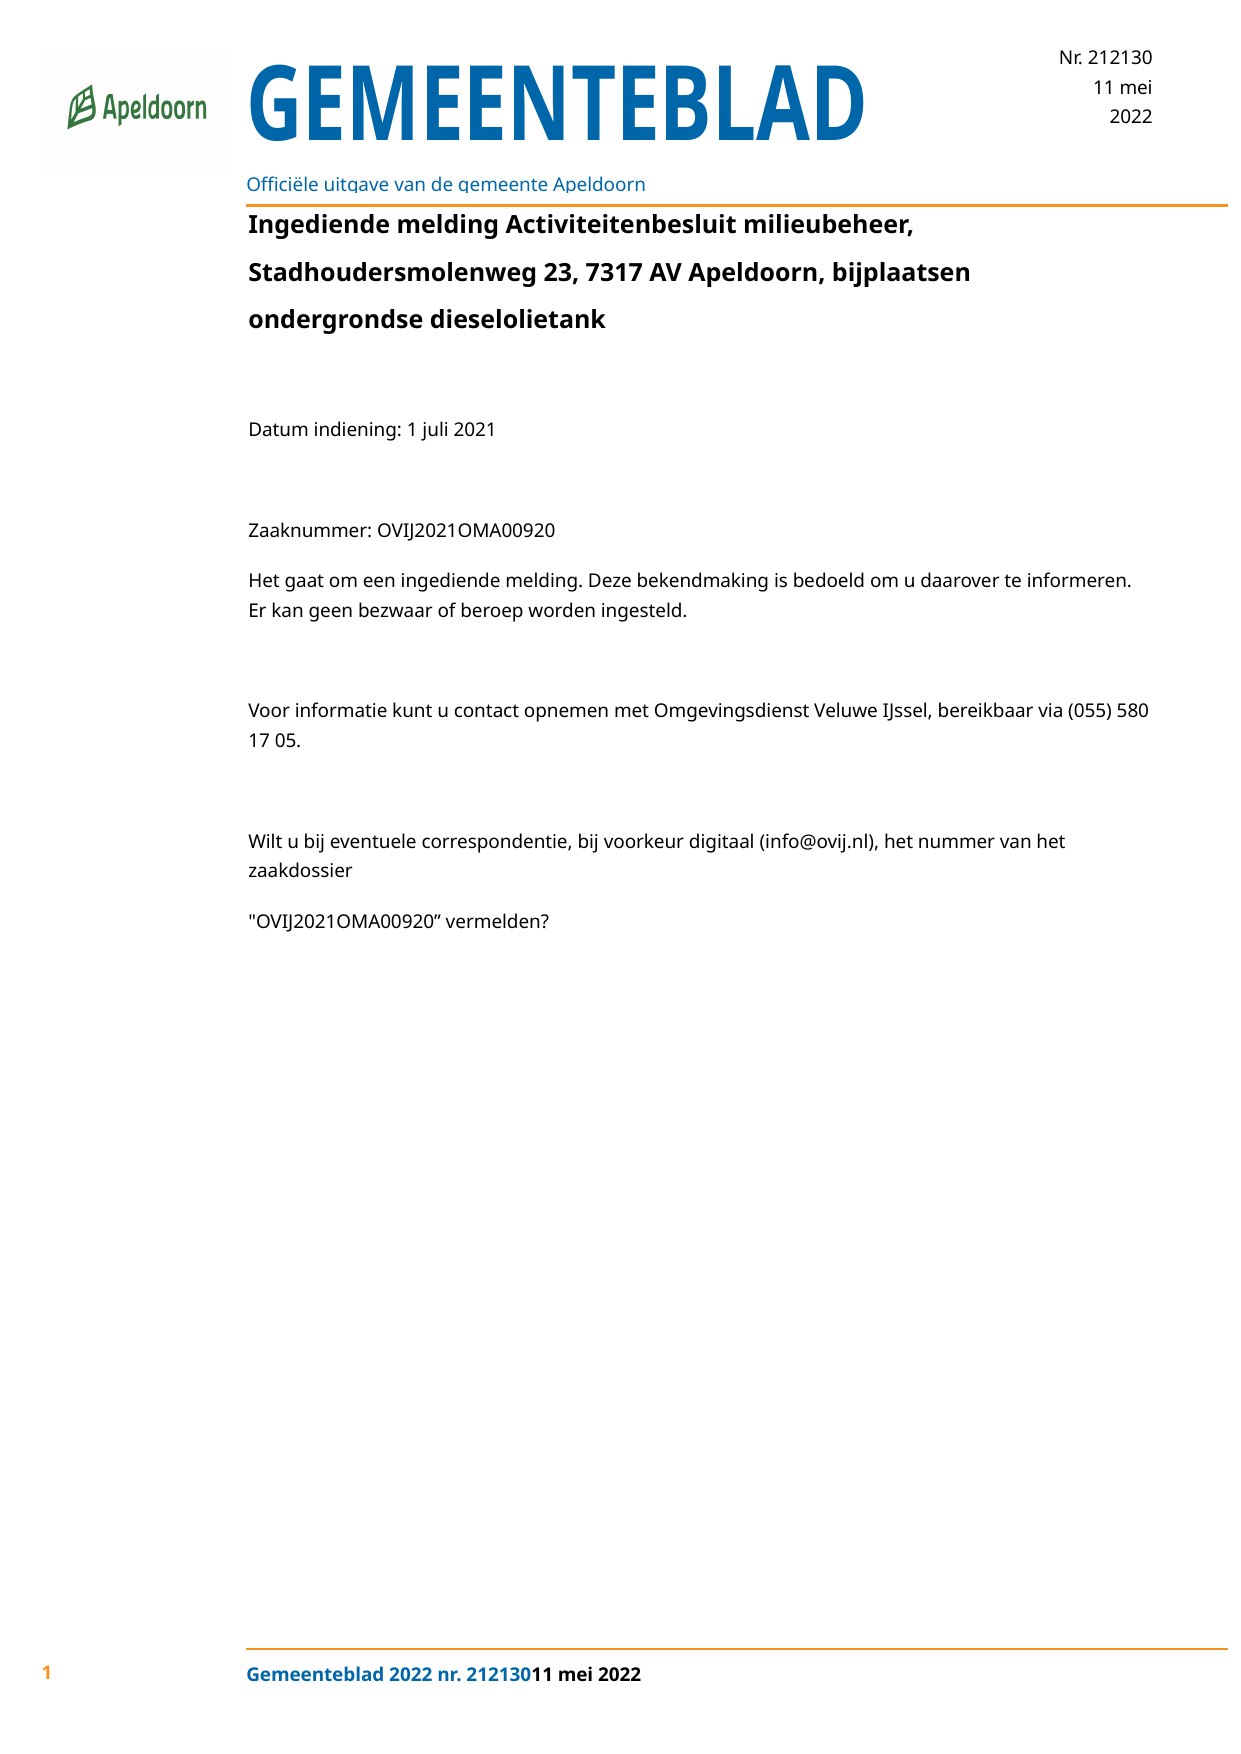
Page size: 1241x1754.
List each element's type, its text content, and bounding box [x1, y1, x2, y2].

text Wilt u bij eventuele correspondentie, bij voorkeur digitaal (info@ovij.nl), het nummer van het zaakdossier [248, 828, 1152, 883]
text Ingediende melding Activiteitenbesluit milieubeheer, Stadhoudersmolenweg 23, 7317 AV Apeldoorn, bijplaatsen ondergrondse dieselolietank [248, 207, 1152, 336]
text Datum indiening: 1 juli 2021 [248, 416, 1152, 442]
text Voor informatie kunt u contact opnemen met Omgevingsdienst Veluwe IJssel, bereikbaar via (055) 580 17 05. [248, 698, 1152, 753]
picture [41, 47, 231, 172]
text Zaaknummer: OVIJ2021OMA00920 [248, 517, 1152, 542]
text "OVIJ2021OMA00920” vermelden? [248, 908, 1152, 934]
text Het gaat om een ingediende melding. Deze bekendmaking is bedoeld om u daarover te informeren. Er kan geen bezwaar of beroep worden ingesteld. [248, 567, 1152, 622]
